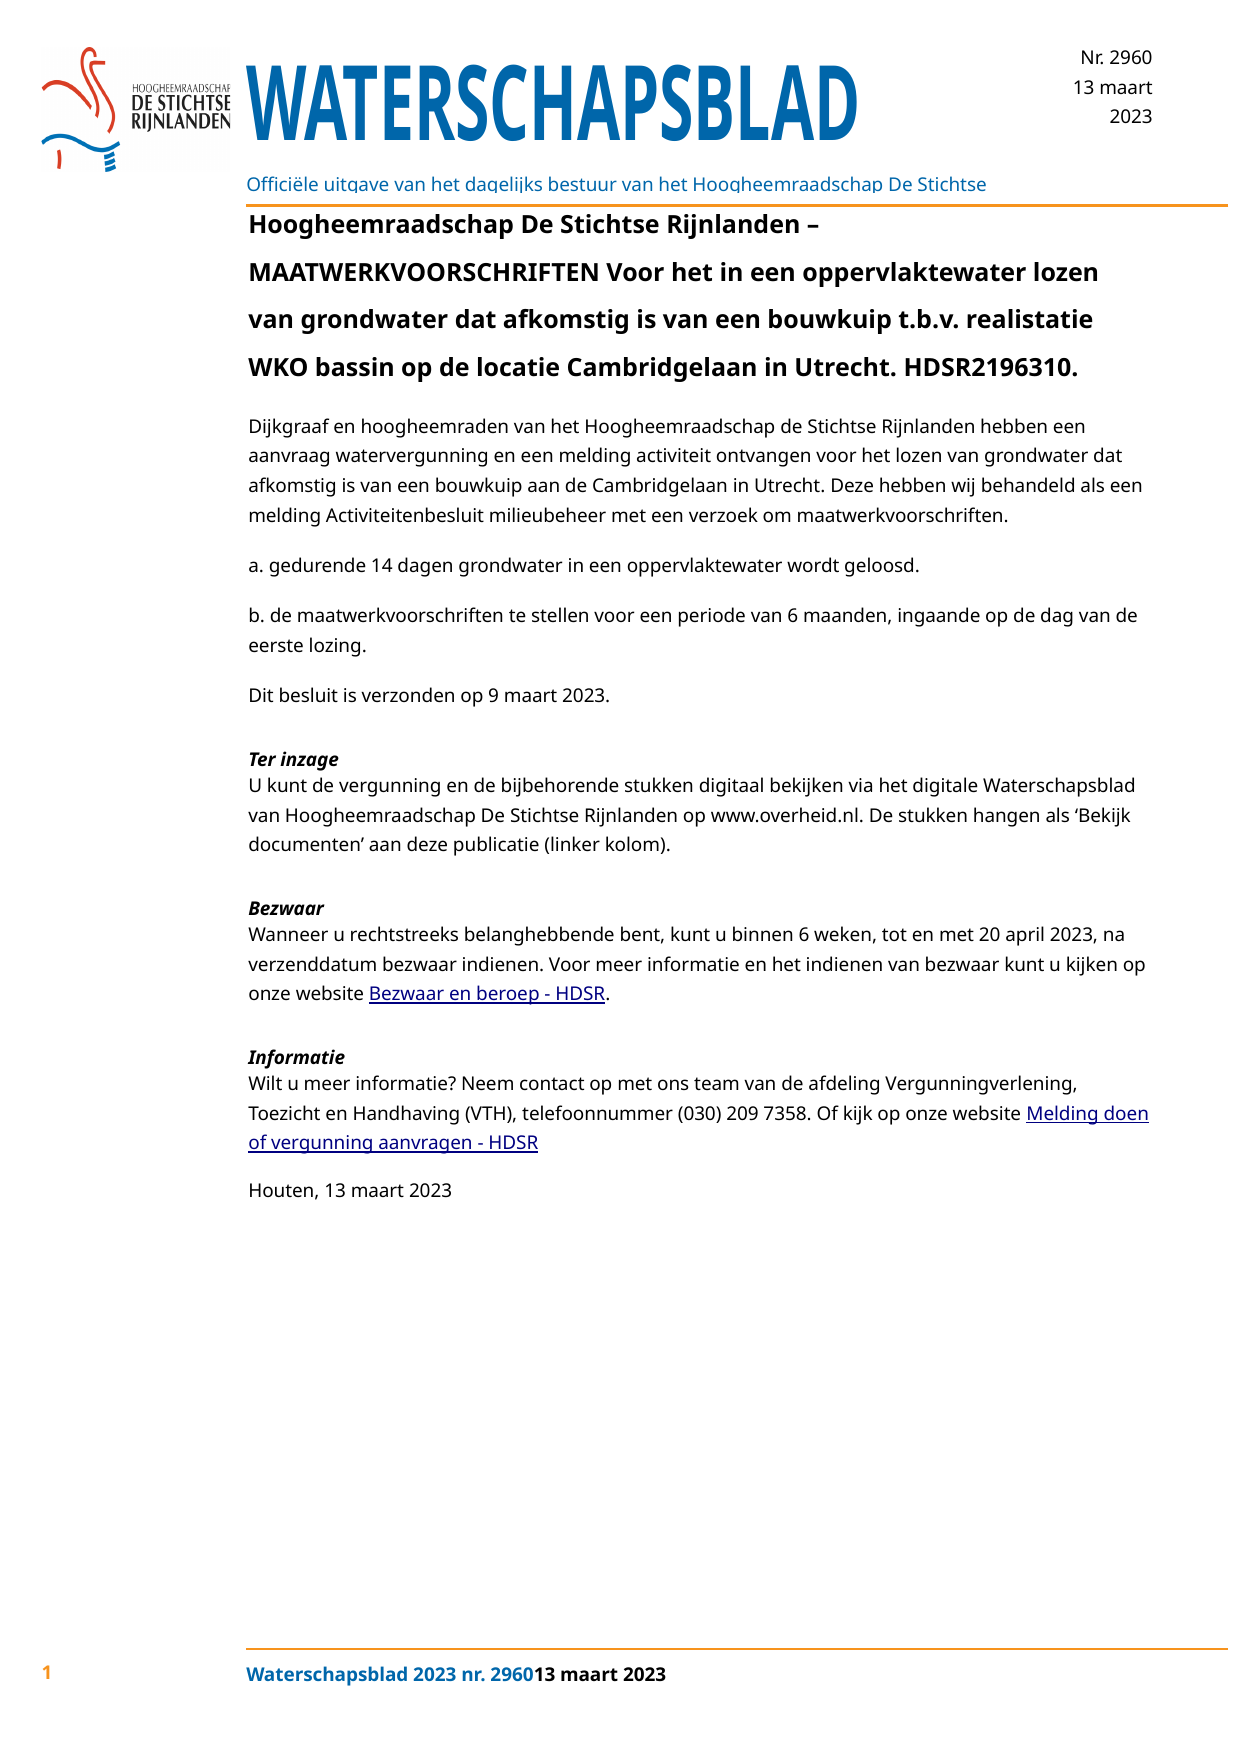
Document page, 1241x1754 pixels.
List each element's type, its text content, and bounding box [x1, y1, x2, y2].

text Bezwaar [248, 896, 1152, 921]
text Dijkgraaf en hoogheemraden van het Hoogheemraadschap de Stichtse Rijnlanden hebben een aanvraag watervergunning en een melding activiteit ontvangen voor het lozen van grondwater dat afkomstig is van een bouwkuip aan de Cambridgelaan in Utrecht. Deze hebben wij behandeld als een melding Activiteitenbesluit milieubeheer met een verzoek om maatwerkvoorschriften. [248, 413, 1152, 528]
text U kunt de vergunning en de bijbehorende stukken digitaal bekijken via het digitale Waterschapsblad van Hoogheemraadschap De Stichtse Rijnlanden op www.overheid.nl. De stukken hangen als ‘Bekijk documenten’ aan deze publicatie (linker kolom). [248, 772, 1152, 857]
text b. de maatwerkvoorschriften te stellen voor een periode van 6 maanden, ingaande op de dag van de eerste lozing. [248, 603, 1152, 658]
picture [41, 47, 231, 172]
text Informatie [248, 1044, 1152, 1070]
text Wanneer u rechtstreeks belanghebbende bent, kunt u binnen 6 weken, tot en met 20 april 2023, na verzenddatum bezwaar indienen. Voor meer informatie en het indienen van bezwaar kunt u kijken op onze website Bezwaar en beroep - HDSR. [248, 921, 1152, 1006]
text Houten, 13 maart 2023 [248, 1177, 1152, 1203]
text Hoogheemraadschap De Stichtse Rijnlanden –MAATWERKVOORSCHRIFTEN Voor het in een oppervlaktewater lozen van grondwater dat afkomstig is van een bouwkuip t.b.v. realistatie WKO bassin op de locatie Cambridgelaan in Utrecht. HDSR2196310. [248, 207, 1152, 384]
text Dit besluit is verzonden op 9 maart 2023. [248, 683, 1152, 708]
text a. gedurende 14 dagen grondwater in een oppervlaktewater wordt geloosd. [248, 552, 1152, 578]
text Wilt u meer informatie? Neem contact op met ons team van de afdeling Vergunningverlening, Toezicht en Handhaving (VTH), telefoonnummer (030) 209 7358. Of kijk op onze website Melding doen of vergunning aanvragen - HDSR [248, 1070, 1152, 1155]
text Ter inzage [248, 747, 1152, 772]
